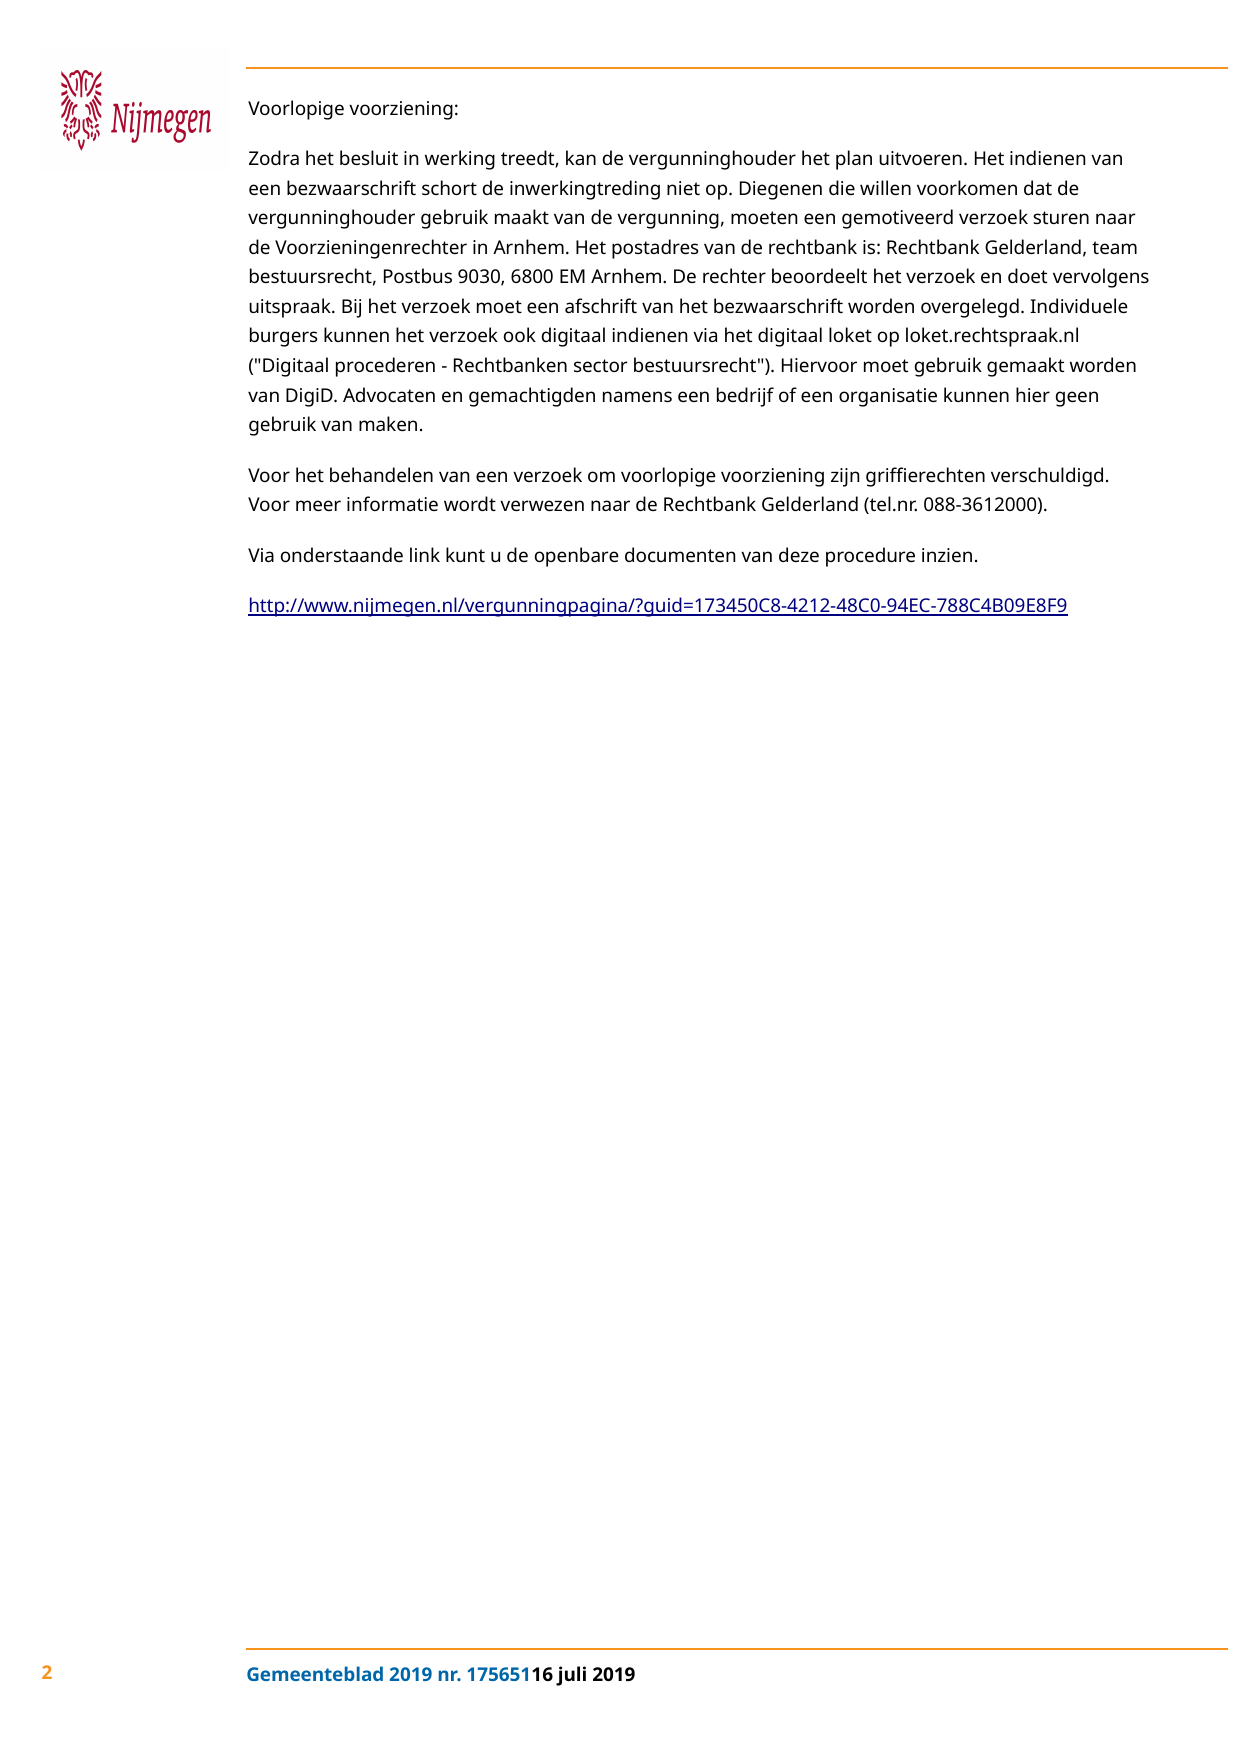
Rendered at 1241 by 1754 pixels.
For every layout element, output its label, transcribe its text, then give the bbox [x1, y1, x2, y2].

text Zodra het besluit in werking treedt, kan de vergunninghouder het plan uitvoeren. Het indienen van een bezwaarschrift schort de inwerkingtreding niet op. Diegenen die willen voorkomen dat de vergunninghouder gebruik maakt van de vergunning, moeten een gemotiveerd verzoek sturen naar de Voorzieningenrechter in Arnhem. Het postadres van de rechtbank is: Rechtbank Gelderland, team bestuursrecht, Postbus 9030, 6800 EM Arnhem. De rechter beoordeelt het verzoek en doet vervolgens uitspraak. Bij het verzoek moet een afschrift van het bezwaarschrift worden overgelegd. Individuele burgers kunnen het verzoek ook digitaal indienen via het digitaal loket op loket.rechtspraak.nl ("Digitaal procederen - Rechtbanken sector bestuursrecht"). Hiervoor moet gebruik gemaakt worden van DigiD. Advocaten en gemachtigden namens een bedrijf of een organisatie kunnen hier geen gebruik van maken. [248, 145, 1152, 437]
picture [41, 47, 231, 172]
text Via onderstaande link kunt u de openbare documenten van deze procedure inzien. [248, 542, 1152, 568]
text http://www.nijmegen.nl/vergunningpagina/?guid=173450C8-4212-48C0-94EC-788C4B09E8F9 [248, 592, 1152, 618]
text Voorlopige voorziening: [248, 95, 1152, 121]
text Voor het behandelen van een verzoek om voorlopige voorziening zijn griffierechten verschuldigd. Voor meer informatie wordt verwezen naar de Rechtbank Gelderland (tel.nr. 088-3612000). [248, 462, 1152, 517]
